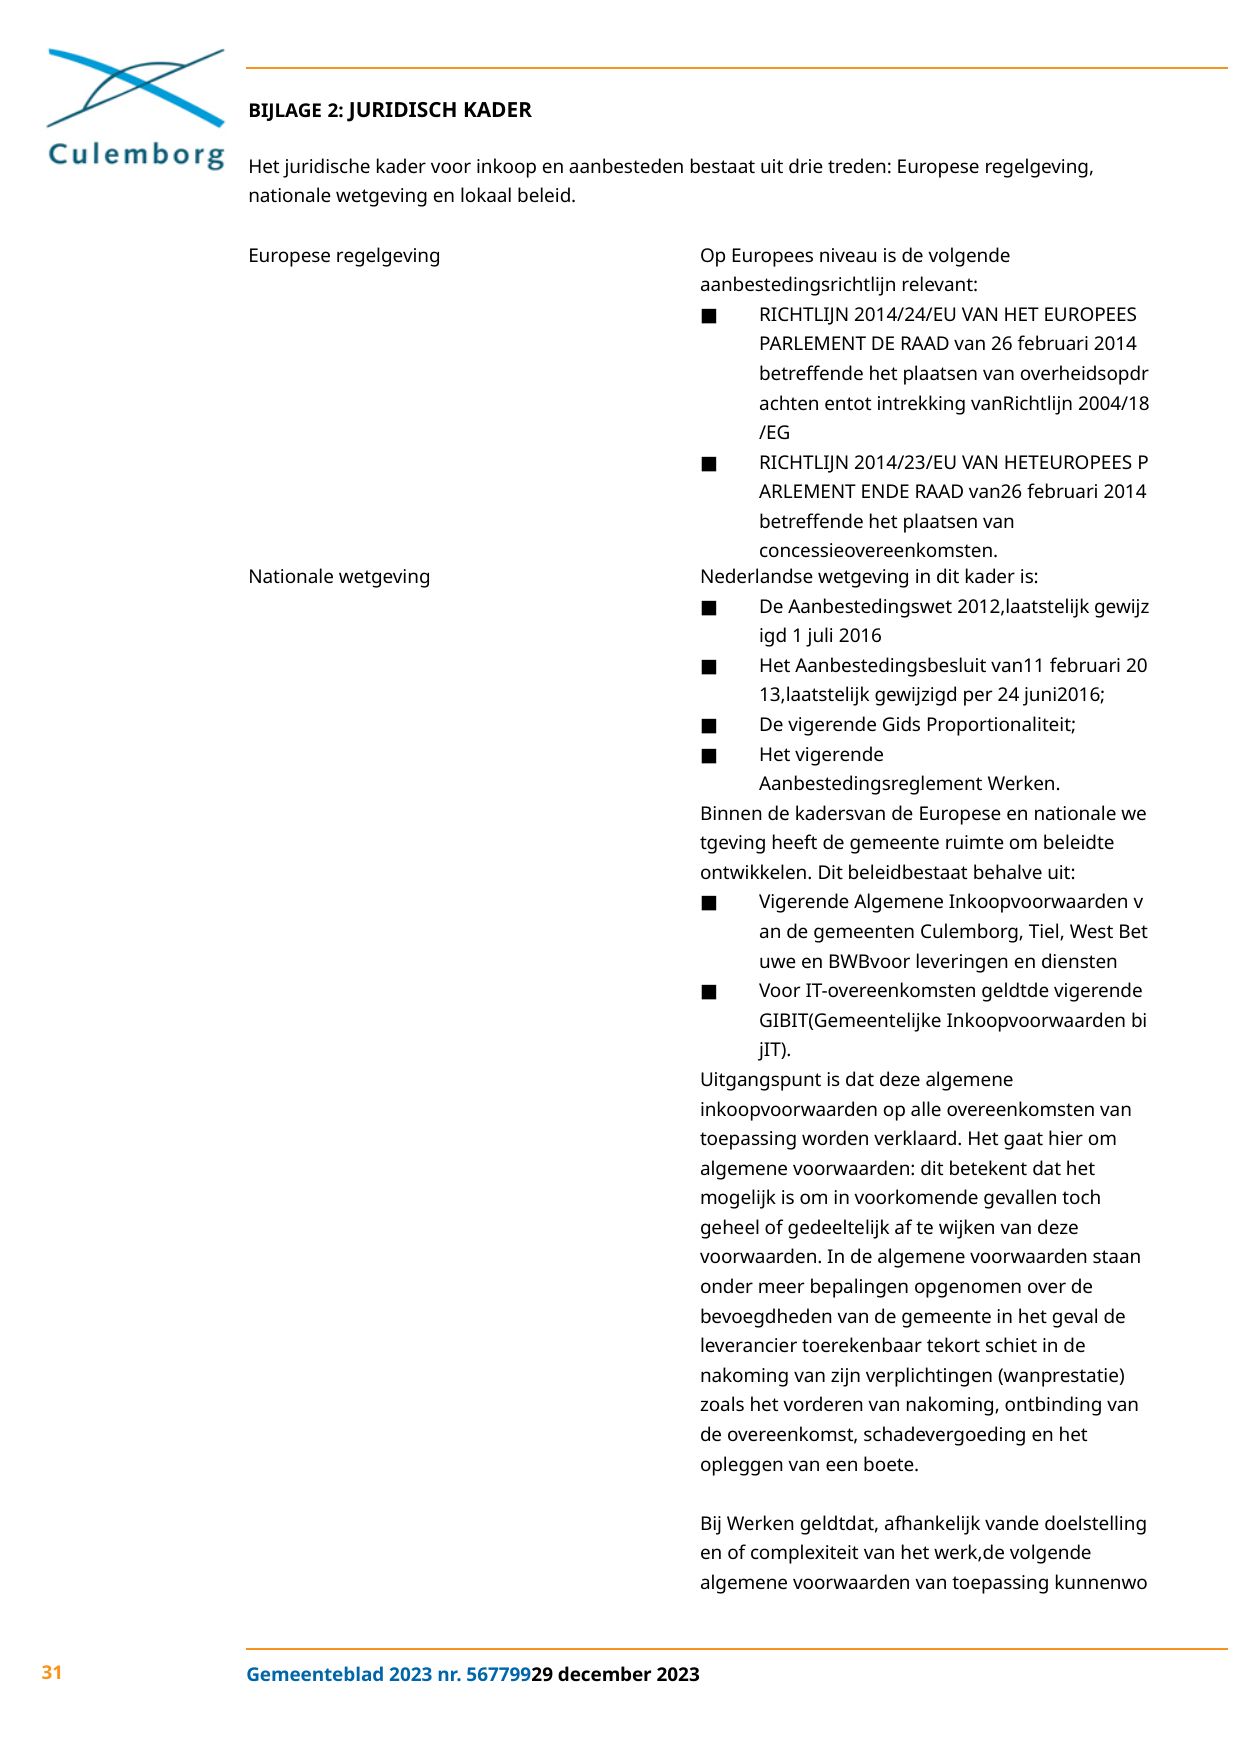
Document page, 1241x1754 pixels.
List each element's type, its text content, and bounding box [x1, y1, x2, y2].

table_header Op Europees niveau is de volgende aanbestedingsrichtlijn relevant: RICHTLIJN 2014/24/EU VAN HET EUROPEES PARLEMENT DE RAAD van 26 februari 2014 betreffende het plaatsen van overheidsopdrachten entot intrekking vanRichtlijn 2004/18/EG RICHTLIJN 2014/23/EU VAN HETEUROPEES PARLEMENT ENDE RAAD van26 februari 2014 betreffende het plaatsen van concessieovereenkomsten. [700, 242, 1152, 563]
table_cell Nationale wetgeving [248, 563, 700, 1595]
table_header Europese regelgeving [248, 242, 700, 563]
text Het juridische kader voor inkoop en aanbesteden bestaat uit drie treden: Europese regelgeving, nationale wetgeving en lokaal beleid. [248, 153, 1152, 208]
text BIJLAGE 2: JURIDISCH KADER [248, 95, 1152, 123]
table_cell Nederlandse wetgeving in dit kader is: De Aanbestedingswet 2012,laatstelijk gewijzigd 1 juli 2016 Het Aanbestedingsbesluit van11 februari 2013,laatstelijk gewijzigd per 24 juni2016; De vigerende Gids Proportionaliteit; Het vigerende Aanbestedingsreglement Werken. Binnen de kadersvan de Europese en nationale wetgeving heeft de gemeente ruimte om beleidte ontwikkelen. Dit beleidbestaat behalve uit: Vigerende Algemene Inkoopvoorwaarden van de gemeenten Culemborg, Tiel, West Betuwe en BWBvoor leveringen en diensten Voor IT-overeenkomsten geldtde vigerende GIBIT(Gemeentelijke Inkoopvoorwaarden bijIT). Uitgangspunt is dat deze algemene inkoopvoorwaarden op alle overeenkomsten van toepassing worden verklaard. Het gaat hier om algemene voorwaarden: dit betekent dat het mogelijk is om in voorkomende gevallen toch geheel of gedeeltelijk af te wijken van deze voorwaarden. In de algemene voorwaarden staan onder meer bepalingen opgenomen over de bevoegdheden van de gemeente in het geval de leverancier toerekenbaar tekort schiet in de nakoming van zijn verplichtingen (wanprestatie) zoals het vorderen van nakoming, ontbinding van de overeenkomst, schadevergoeding en het opleggen van een boete. Bij Werken geldtdat, afhankelijk vande doelstelling en of complexiteit van het werk,de volgende algemene voorwaarden van toepassing kunnenwo [700, 563, 1152, 1595]
picture [41, 47, 231, 172]
